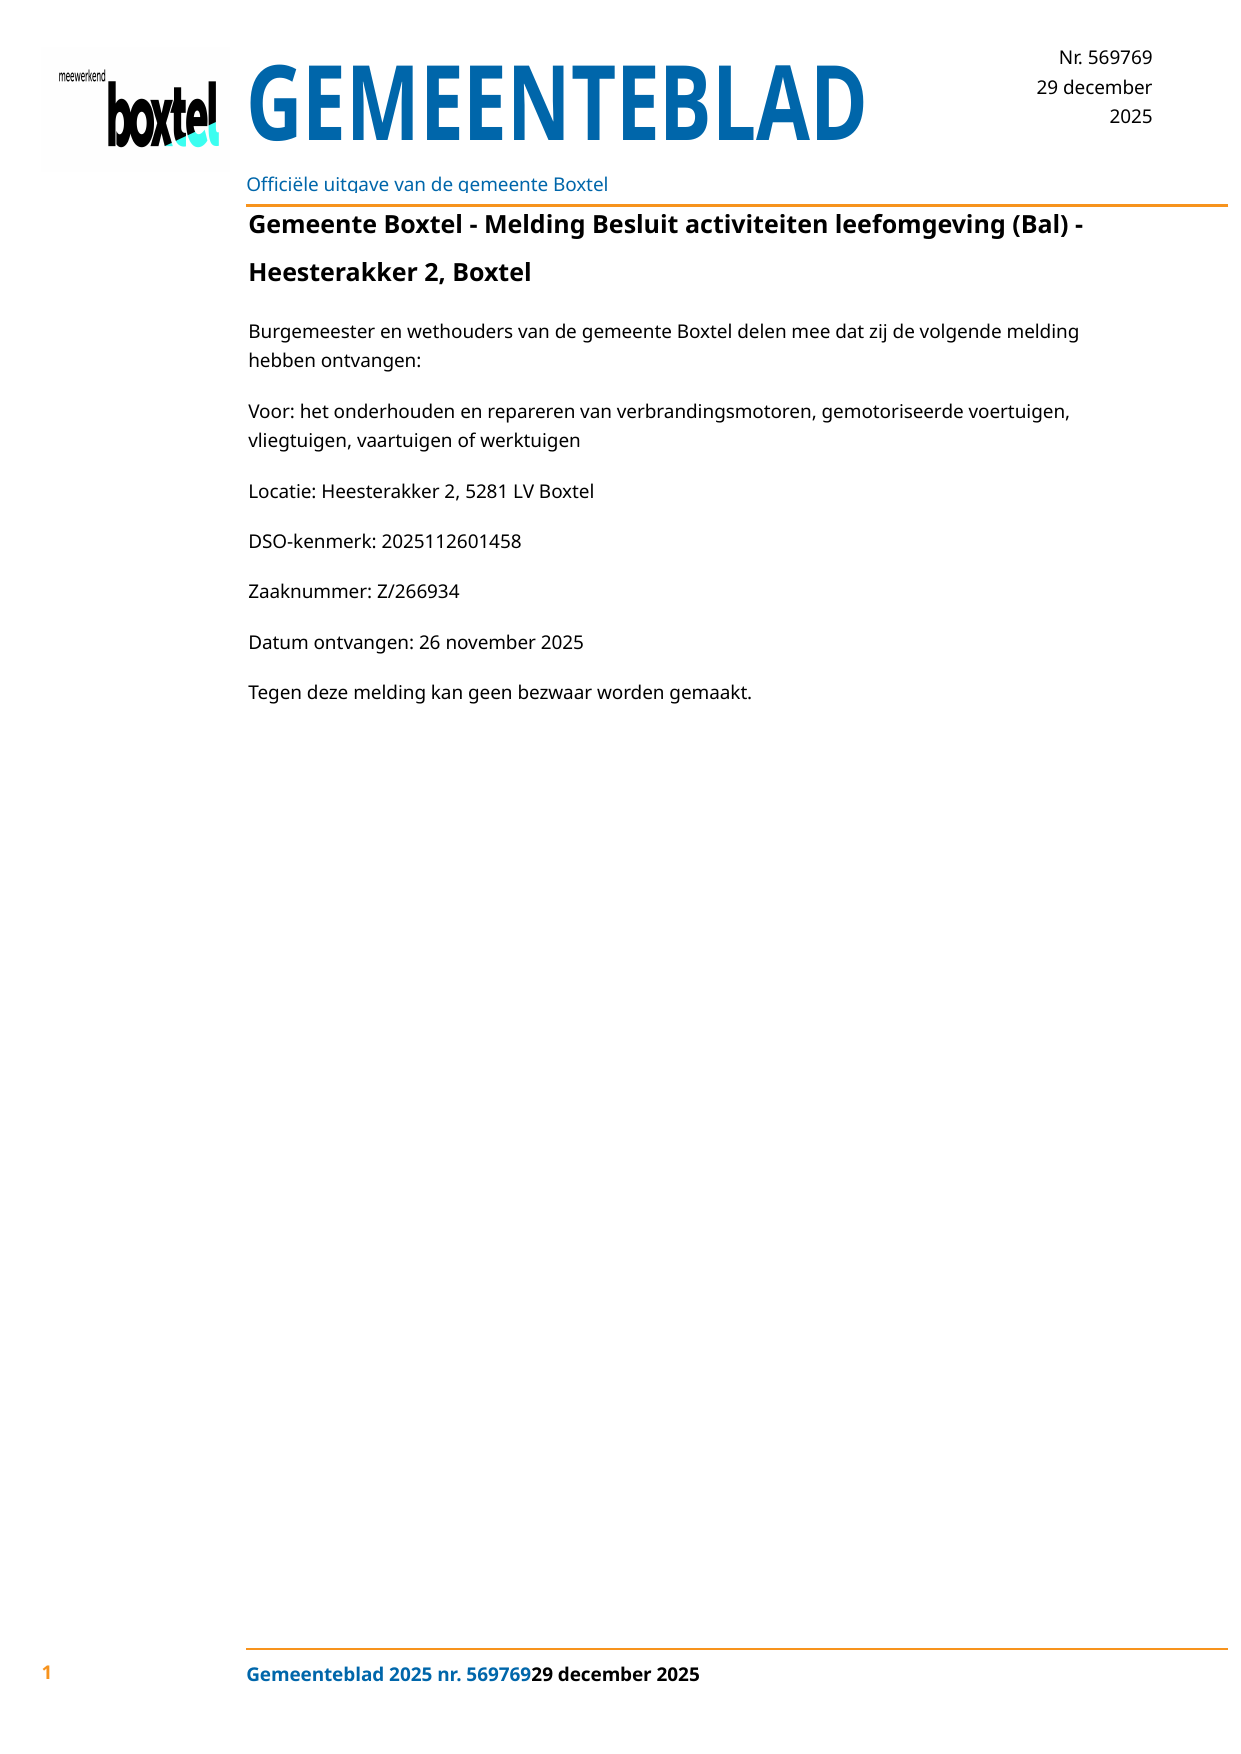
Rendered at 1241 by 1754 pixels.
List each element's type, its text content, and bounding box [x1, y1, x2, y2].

text Datum ontvangen: 26 november 2025 [248, 629, 1152, 655]
text DSO-kenmerk: 2025112601458 [248, 528, 1152, 554]
text Gemeente Boxtel - Melding Besluit activiteiten leefomgeving (Bal) - Heesterakker 2, Boxtel [248, 207, 1152, 288]
text Burgemeester en wethouders van de gemeente Boxtel delen mee dat zij de volgende melding hebben ontvangen: [248, 318, 1152, 373]
text Locatie: Heesterakker 2, 5281 LV Boxtel [248, 478, 1152, 504]
picture [41, 47, 231, 172]
text Tegen deze melding kan geen bezwaar worden gemaakt. [248, 679, 1152, 705]
text Zaaknummer: Z/266934 [248, 579, 1152, 604]
text Voor: het onderhouden en repareren van verbrandingsmotoren, gemotoriseerde voertuigen, vliegtuigen, vaartuigen of werktuigen [248, 398, 1152, 453]
